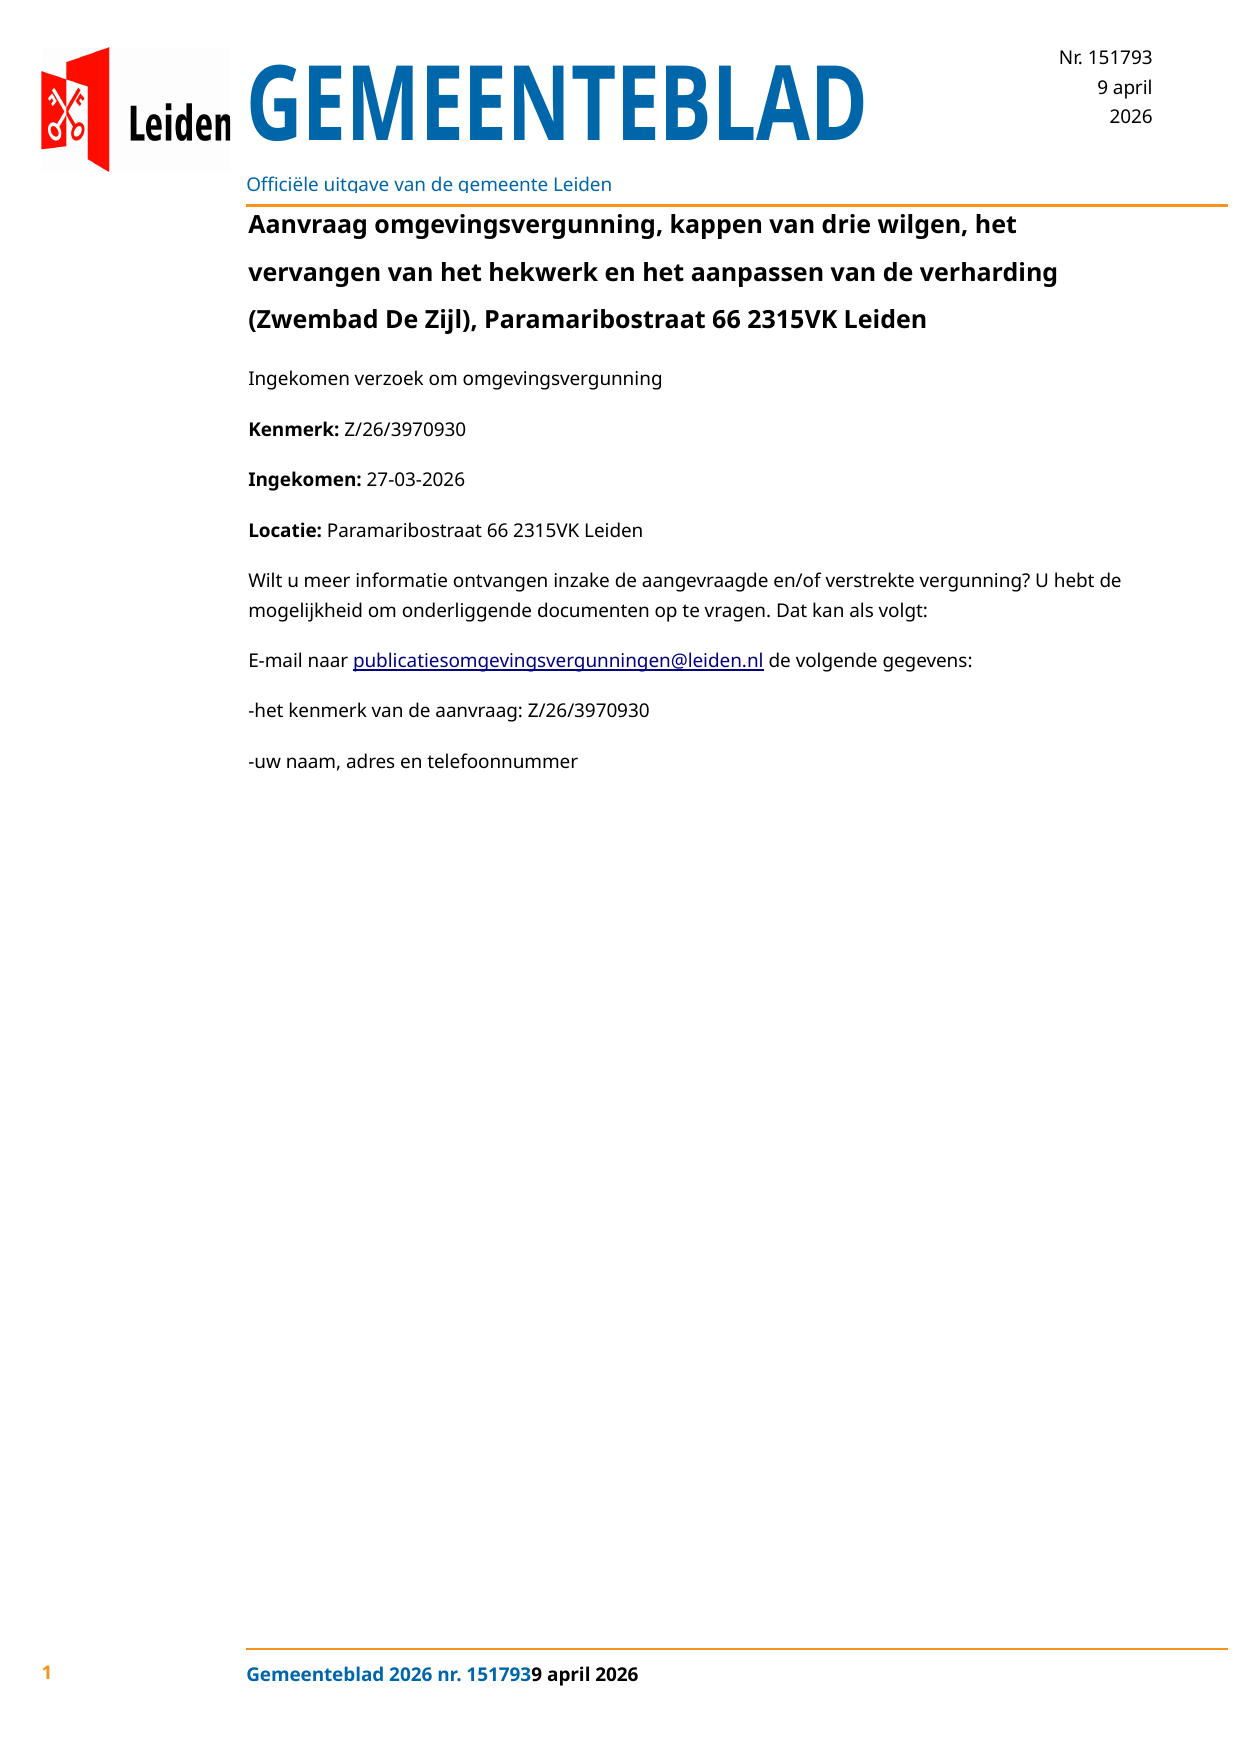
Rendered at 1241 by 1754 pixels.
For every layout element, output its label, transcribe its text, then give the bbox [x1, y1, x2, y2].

text Wilt u meer informatie ontvangen inzake de aangevraagde en/of verstrekte vergunning? U hebt de mogelijkheid om onderliggende documenten op te vragen. Dat kan als volgt: [248, 567, 1152, 622]
text -het kenmerk van de aanvraag: Z/26/3970930 [248, 698, 1152, 723]
picture [41, 47, 231, 172]
text E-mail naar publicatiesomgevingsvergunningen@leiden.nl de volgende gegevens: [248, 647, 1152, 673]
text Locatie: Paramaribostraat 66 2315VK Leiden [248, 517, 1152, 542]
text Ingekomen: 27-03-2026 [248, 466, 1152, 492]
text Aanvraag omgevingsvergunning, kappen van drie wilgen, het vervangen van het hekwerk en het aanpassen van de verharding (Zwembad De Zijl), Paramaribostraat 66 2315VK Leiden [248, 207, 1152, 336]
text Kenmerk: Z/26/3970930 [248, 416, 1152, 442]
text Ingekomen verzoek om omgevingsvergunning [248, 366, 1152, 391]
text -uw naam, adres en telefoonnummer [248, 748, 1152, 774]
